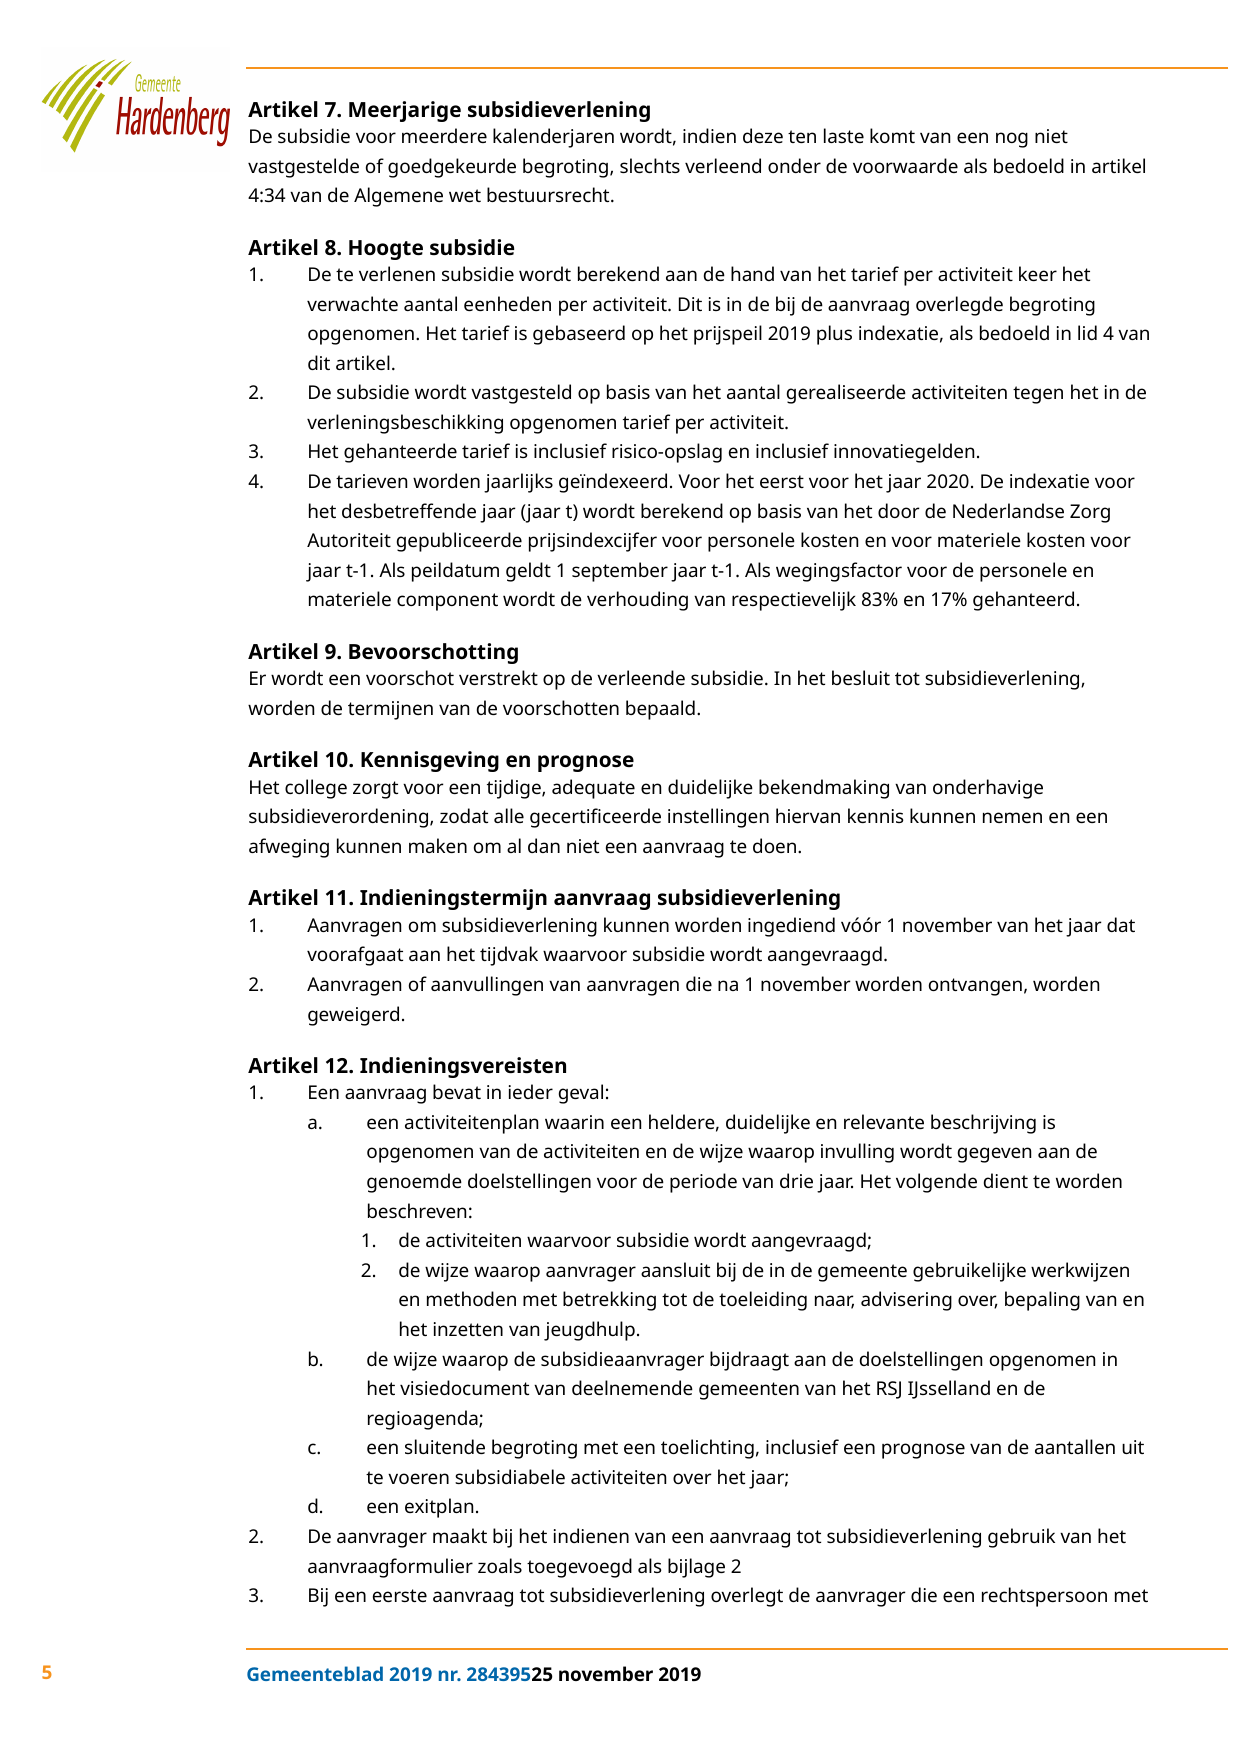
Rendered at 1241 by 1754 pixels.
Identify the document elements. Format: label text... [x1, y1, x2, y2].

list De subsidie wordt vastgesteld op basis van het aantal gerealiseerde activiteiten tegen het in de verleningsbeschikking opgenomen tarief per activiteit. [248, 379, 1152, 435]
picture [41, 47, 231, 172]
text De subsidie voor meerdere kalenderjaren wordt, indien deze ten laste komt van een nog niet vastgestelde of goedgekeurde begroting, slechts verleend onder de voorwaarde als bedoeld in artikel 4:34 van de Algemene wet bestuursrecht. [248, 123, 1152, 208]
list De aanvrager maakt bij het indienen van een aanvraag tot subsidieverlening gebruik van het aanvraagformulier zoals toegevoegd als bijlage 2 [248, 1523, 1152, 1579]
list een sluitende begroting met een toelichting, inclusief een prognose van de aantallen uit te voeren subsidiabele activiteiten over het jaar; [307, 1434, 1152, 1490]
text Artikel 8. Hoogte subsidie [248, 233, 1152, 261]
list Het gehanteerde tarief is inclusief risico-opslag en inclusief innovatiegelden. [248, 439, 1152, 464]
text Er wordt een voorschot verstrekt op de verleende subsidie. In het besluit tot subsidieverlening, worden de termijnen van de voorschotten bepaald. [248, 666, 1152, 721]
list een exitplan. [307, 1494, 1152, 1519]
list Bij een eerste aanvraag tot subsidieverlening overlegt de aanvrager die een rechtspersoon met [248, 1582, 1152, 1608]
text Artikel 7. Meerjarige subsidieverlening [248, 95, 1152, 123]
text Het college zorgt voor een tijdige, adequate en duidelijke bekendmaking van onderhavige subsidieverordening, zodat alle gecertificeerde instellingen hiervan kennis kunnen nemen en een afweging kunnen maken om al dan niet een aanvraag te doen. [248, 774, 1152, 859]
list De tarieven worden jaarlijks geïndexeerd. Voor het eerst voor het jaar 2020. De indexatie voor het desbetreffende jaar (jaar t) wordt berekend op basis van het door de Nederlandse Zorg Autoriteit gepubliceerde prijsindexcijfer voor personele kosten en voor materiele kosten voor jaar t-1. Als peildatum geldt 1 september jaar t-1. Als wegingsfactor voor de personele en materiele component wordt de verhouding van respectievelijk 83% en 17% gehanteerd. [248, 468, 1152, 612]
list Aanvragen of aanvullingen van aanvragen die na 1 november worden ontvangen, worden geweigerd. [248, 971, 1152, 1026]
list De te verlenen subsidie wordt berekend aan de hand van het tarief per activiteit keer het verwachte aantal eenheden per activiteit. Dit is in de bij de aanvraag overlegde begroting opgenomen. Het tarief is gebaseerd op het prijspeil 2019 plus indexatie, als bedoeld in lid 4 van dit artikel. [248, 261, 1152, 376]
text Artikel 10. Kennisgeving en prognose [248, 746, 1152, 774]
list Een aanvraag bevat in ieder geval: [248, 1079, 1152, 1105]
text Artikel 12. Indieningsvereisten [248, 1051, 1152, 1079]
list de wijze waarop de subsidieaanvrager bijdraagt aan de doelstellingen opgenomen in het visiedocument van deelnemende gemeenten van het RSJ IJsselland en de regioagenda; [307, 1346, 1152, 1431]
text Artikel 9. Bevoorschotting [248, 637, 1152, 666]
list Aanvragen om subsidieverlening kunnen worden ingediend vóór 1 november van het jaar dat voorafgaat aan het tijdvak waarvoor subsidie wordt aangevraagd. [248, 912, 1152, 967]
text Artikel 11. Indieningstermijn aanvraag subsidieverlening [248, 883, 1152, 912]
list een activiteitenplan waarin een heldere, duidelijke en relevante beschrijving is opgenomen van de activiteiten en de wijze waarop invulling wordt gegeven aan de genoemde doelstellingen voor de periode van drie jaar. Het volgende dient te worden beschreven: [307, 1109, 1152, 1224]
list de wijze waarop aanvrager aansluit bij de in de gemeente gebruikelijke werkwijzen en methoden met betrekking tot de toeleiding naar, advisering over, bepaling van en het inzetten van jeugdhulp. [361, 1257, 1152, 1342]
list de activiteiten waarvoor subsidie wordt aangevraagd; [361, 1227, 1152, 1253]
